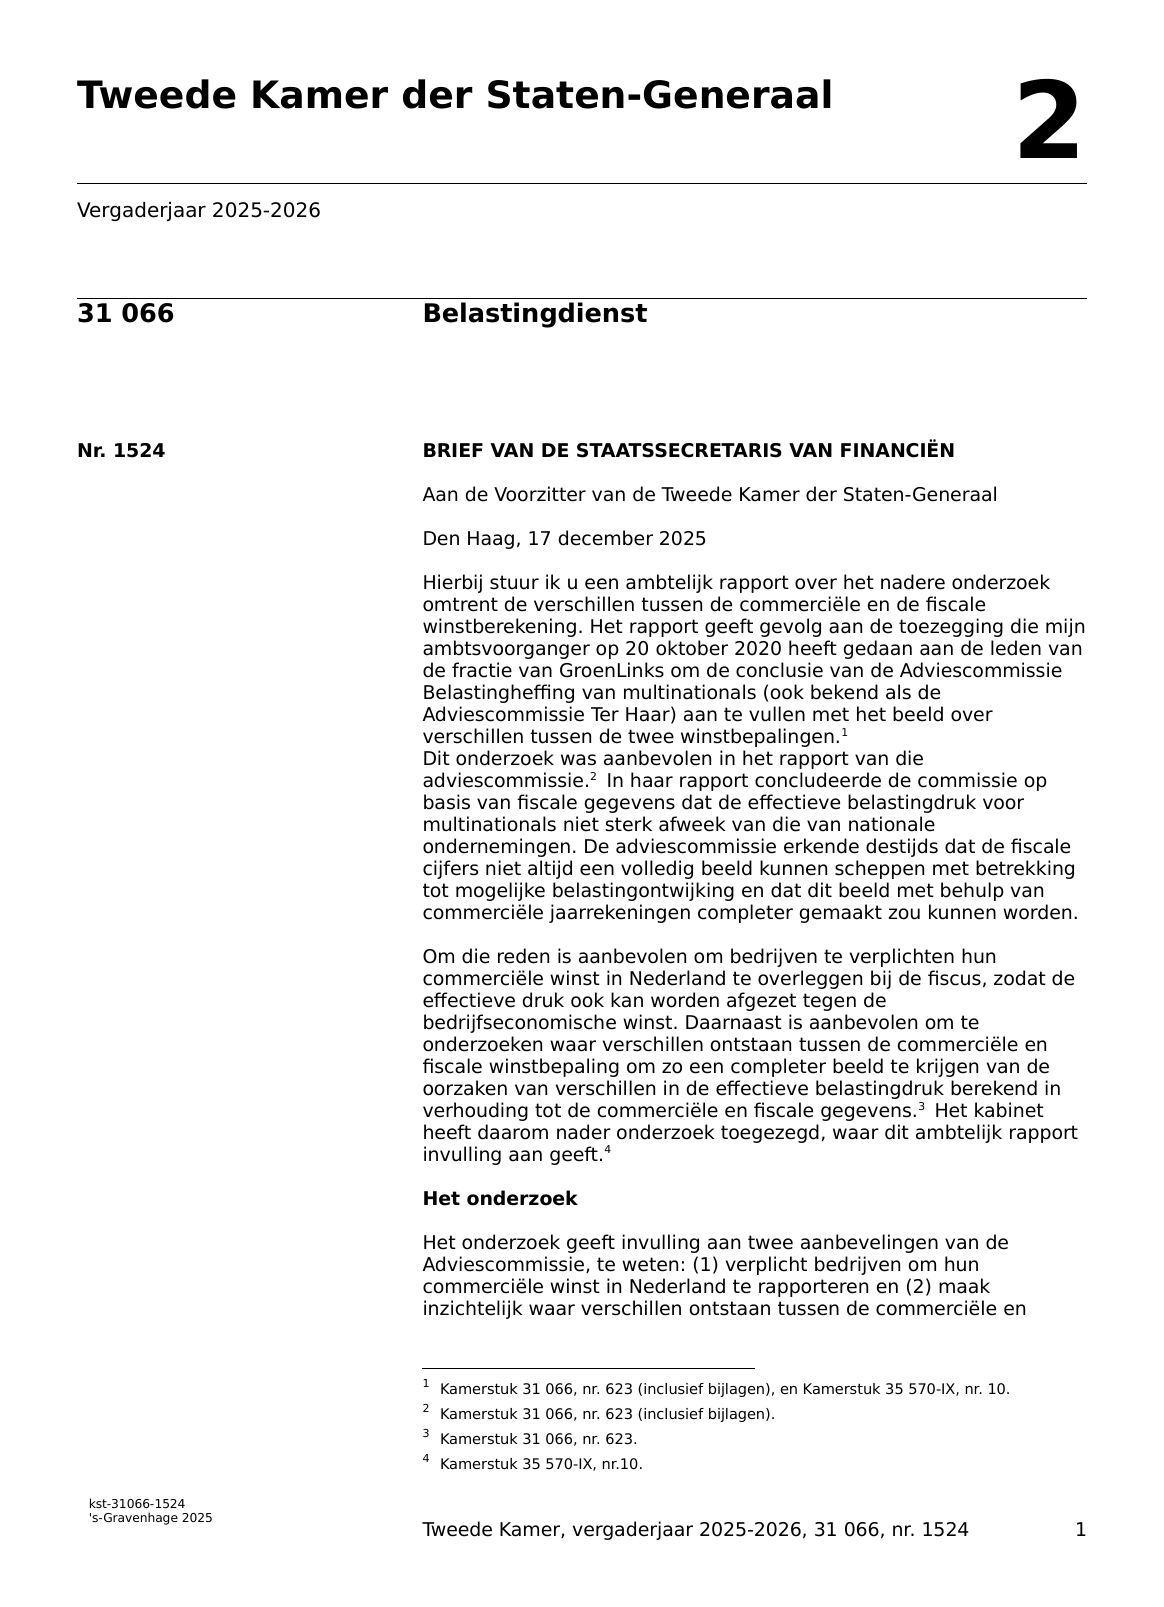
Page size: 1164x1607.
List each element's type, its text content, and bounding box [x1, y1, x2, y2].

table_header 2 [886, 59, 1087, 183]
text kst-31066-1524 [88, 1497, 323, 1511]
subtitle Nr. 1524 BRIEF VAN DE STAATSSECRETARIS VAN FINANCIËN [77, 440, 1087, 462]
text Kamerstuk 35 570-IX, nr.10. [422, 1452, 1087, 1474]
text Den Haag, 17 december 2025 [422, 528, 1087, 550]
subtitle Het onderzoek [422, 1188, 1087, 1210]
text Kamerstuk 31 066, nr. 623. [422, 1427, 1087, 1449]
table_header Tweede Kamer der Staten-Generaal [77, 59, 886, 183]
text Kamerstuk 31 066, nr. 623 (inclusief bijlagen), en Kamerstuk 35 570-IX, nr. 10. [422, 1377, 1087, 1399]
subtitle 31 066 Belastingdienst [77, 299, 1087, 329]
text Aan de Voorzitter van de Tweede Kamer der Staten-Generaal [422, 484, 1087, 506]
text Om die reden is aanbevolen om bedrijven te verplichten hun commerciële winst in Nederland te overleggen bij de fiscus, zodat de effectieve druk ook kan worden afgezet tegen de bedrijfseconomische winst. Daarnaast is aanbevolen om te onderzoeken waar verschillen ontstaan tussen de commerciële en fiscale winstbepaling om zo een completer beeld te krijgen van de oorzaken van verschillen in de effectieve belastingdruk berekend in verhouding tot de commerciële en fiscale gegevens. Het kabinet heeft daarom nader onderzoek toegezegd, waar dit ambtelijk rapport invulling aan geeft. [422, 946, 1087, 1166]
text Kamerstuk 31 066, nr. 623 (inclusief bijlagen). [422, 1402, 1087, 1424]
text Het onderzoek geeft invulling aan twee aanbevelingen van de Adviescommissie, te weten: (1) verplicht bedrijven om hun commerciële winst in Nederland te rapporteren en (2) maak inzichtelijk waar verschillen ontstaan tussen de commerciële en [422, 1232, 1087, 1320]
table_cell Vergaderjaar 2025-2026 [77, 184, 1087, 298]
text Dit onderzoek was aanbevolen in het rapport van die adviescommissie. In haar rapport concludeerde de commissie op basis van fiscale gegevens dat de effectieve belastingdruk voor multinationals niet sterk afweek van die van nationale ondernemingen. De adviescommissie erkende destijds dat de fiscale cijfers niet altijd een volledig beeld kunnen scheppen met betrekking tot mogelijke belastingontwijking en dat dit beeld met behulp van commerciële jaarrekeningen completer gemaakt zou kunnen worden. [422, 748, 1087, 924]
text Hierbij stuur ik u een ambtelijk rapport over het nadere onderzoek omtrent de verschillen tussen de commerciële en de fiscale winstberekening. Het rapport geeft gevolg aan de toezegging die mijn ambtsvoorganger op 20 oktober 2020 heeft gedaan aan de leden van de fractie van GroenLinks om de conclusie van de Adviescommissie Belastingheffing van multinationals (ook bekend als de Adviescommissie Ter Haar) aan te vullen met het beeld over verschillen tussen de twee winstbepalingen. [422, 572, 1087, 748]
text 's-Gravenhage 2025 [88, 1511, 323, 1525]
